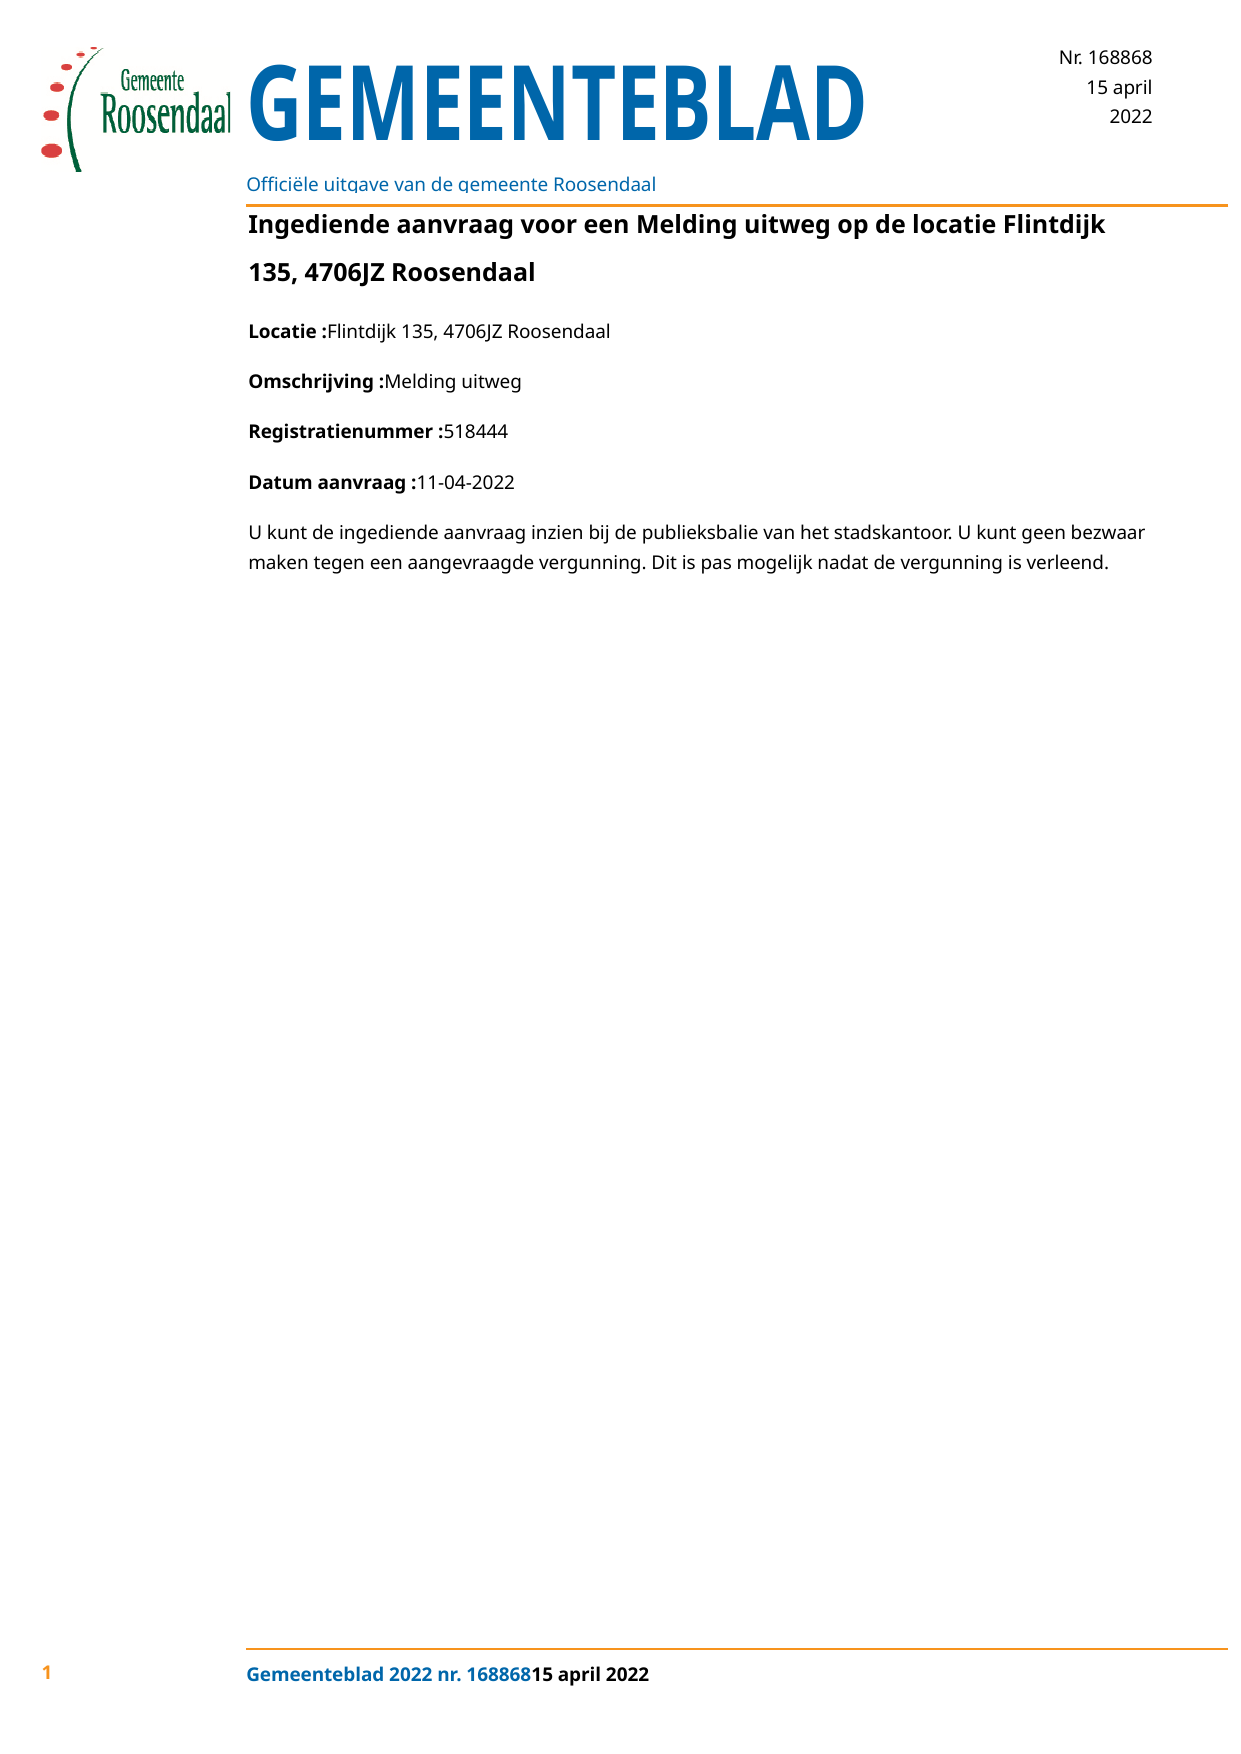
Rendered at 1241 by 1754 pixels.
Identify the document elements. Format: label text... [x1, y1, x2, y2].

text Ingediende aanvraag voor een Melding uitweg op de locatie Flintdijk 135, 4706JZ Roosendaal [248, 207, 1152, 288]
picture [41, 47, 231, 172]
text U kunt de ingediende aanvraag inzien bij de publieksbalie van het stadskantoor. U kunt geen bezwaar maken tegen een aangevraagde vergunning. Dit is pas mogelijk nadat de vergunning is verleend. [248, 519, 1152, 575]
text Registratienummer :518444 [248, 419, 1152, 444]
text Omschrijving :Melding uitweg [248, 368, 1152, 394]
text Locatie :Flintdijk 135, 4706JZ Roosendaal [248, 318, 1152, 344]
text Datum aanvraag :11-04-2022 [248, 469, 1152, 495]
